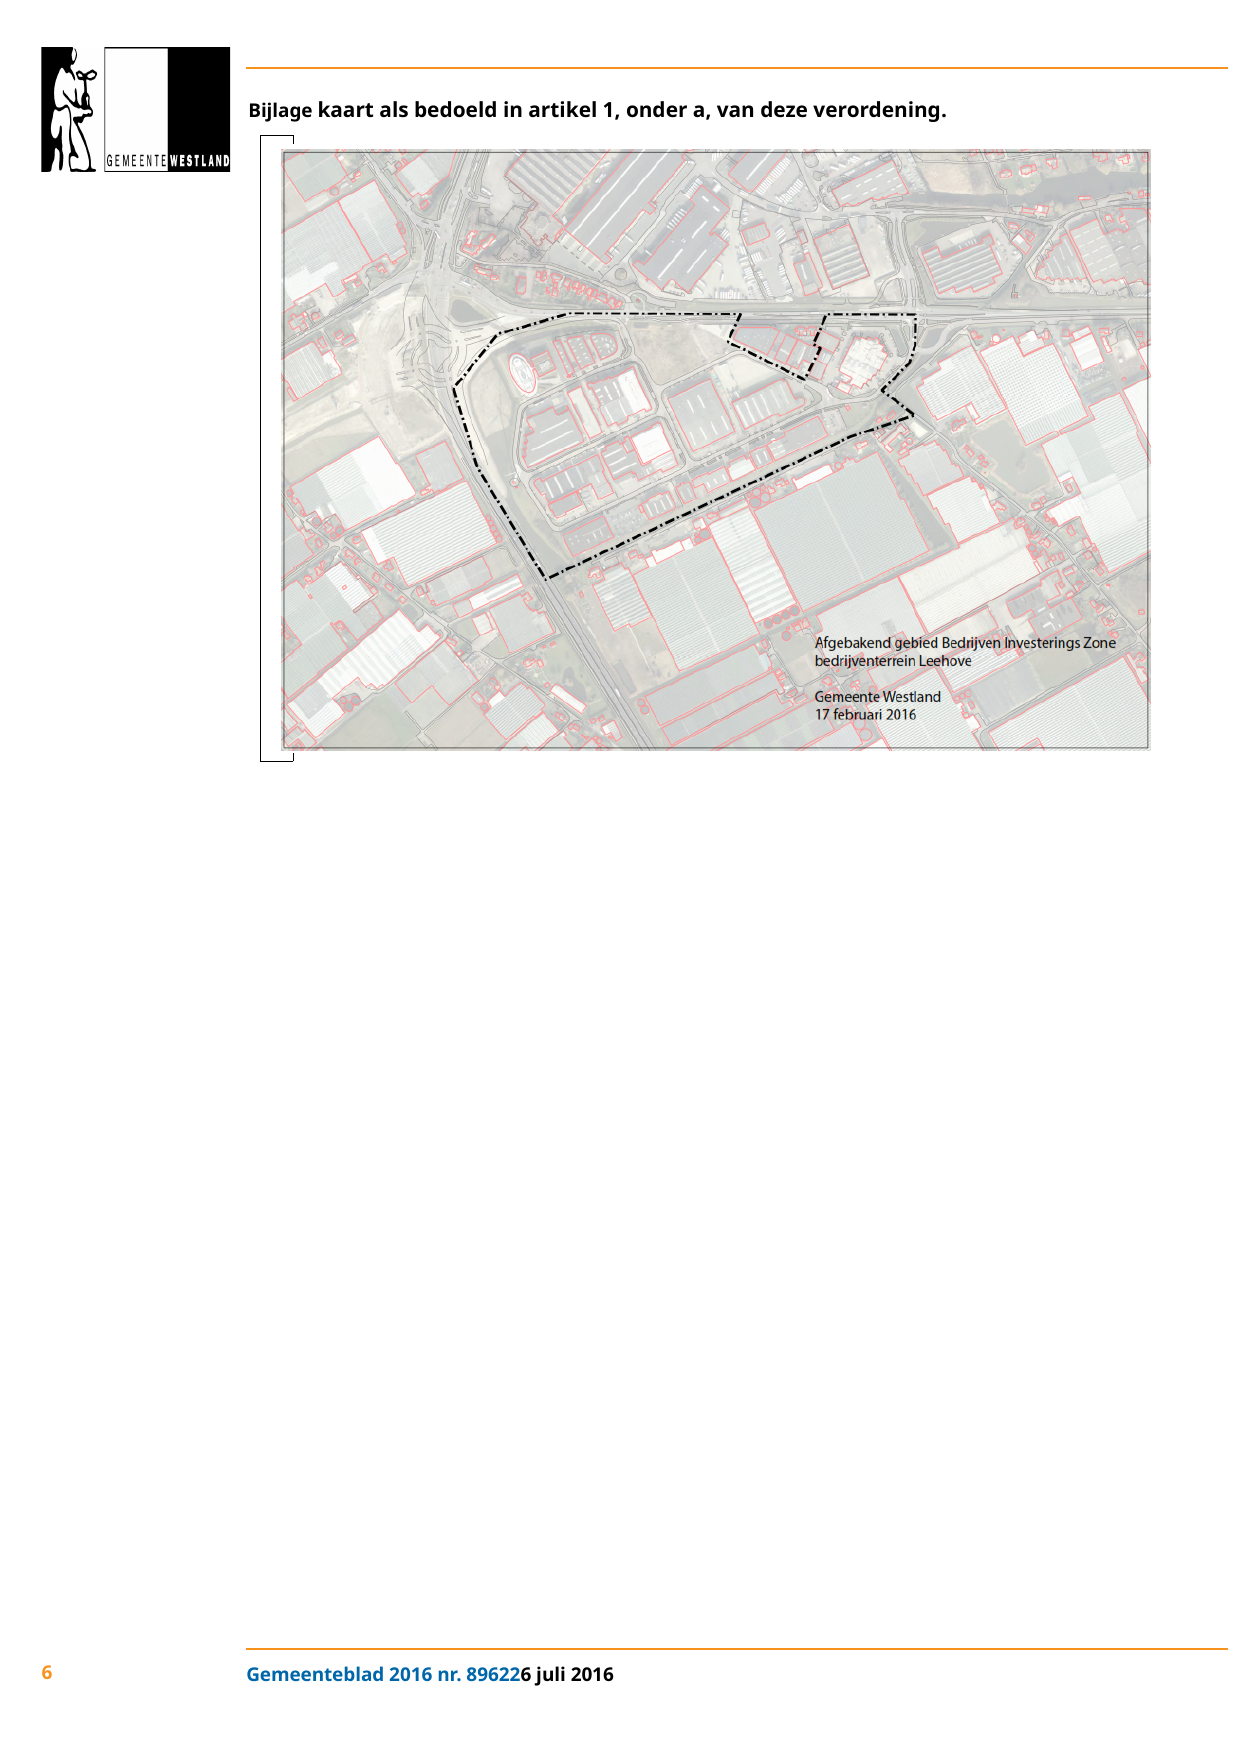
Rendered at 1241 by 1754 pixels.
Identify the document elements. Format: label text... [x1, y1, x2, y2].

picture [41, 47, 231, 172]
picture [268, 144, 1155, 753]
text Bijlage kaart als bedoeld in artikel 1, onder a, van deze verordening. [248, 95, 1152, 123]
